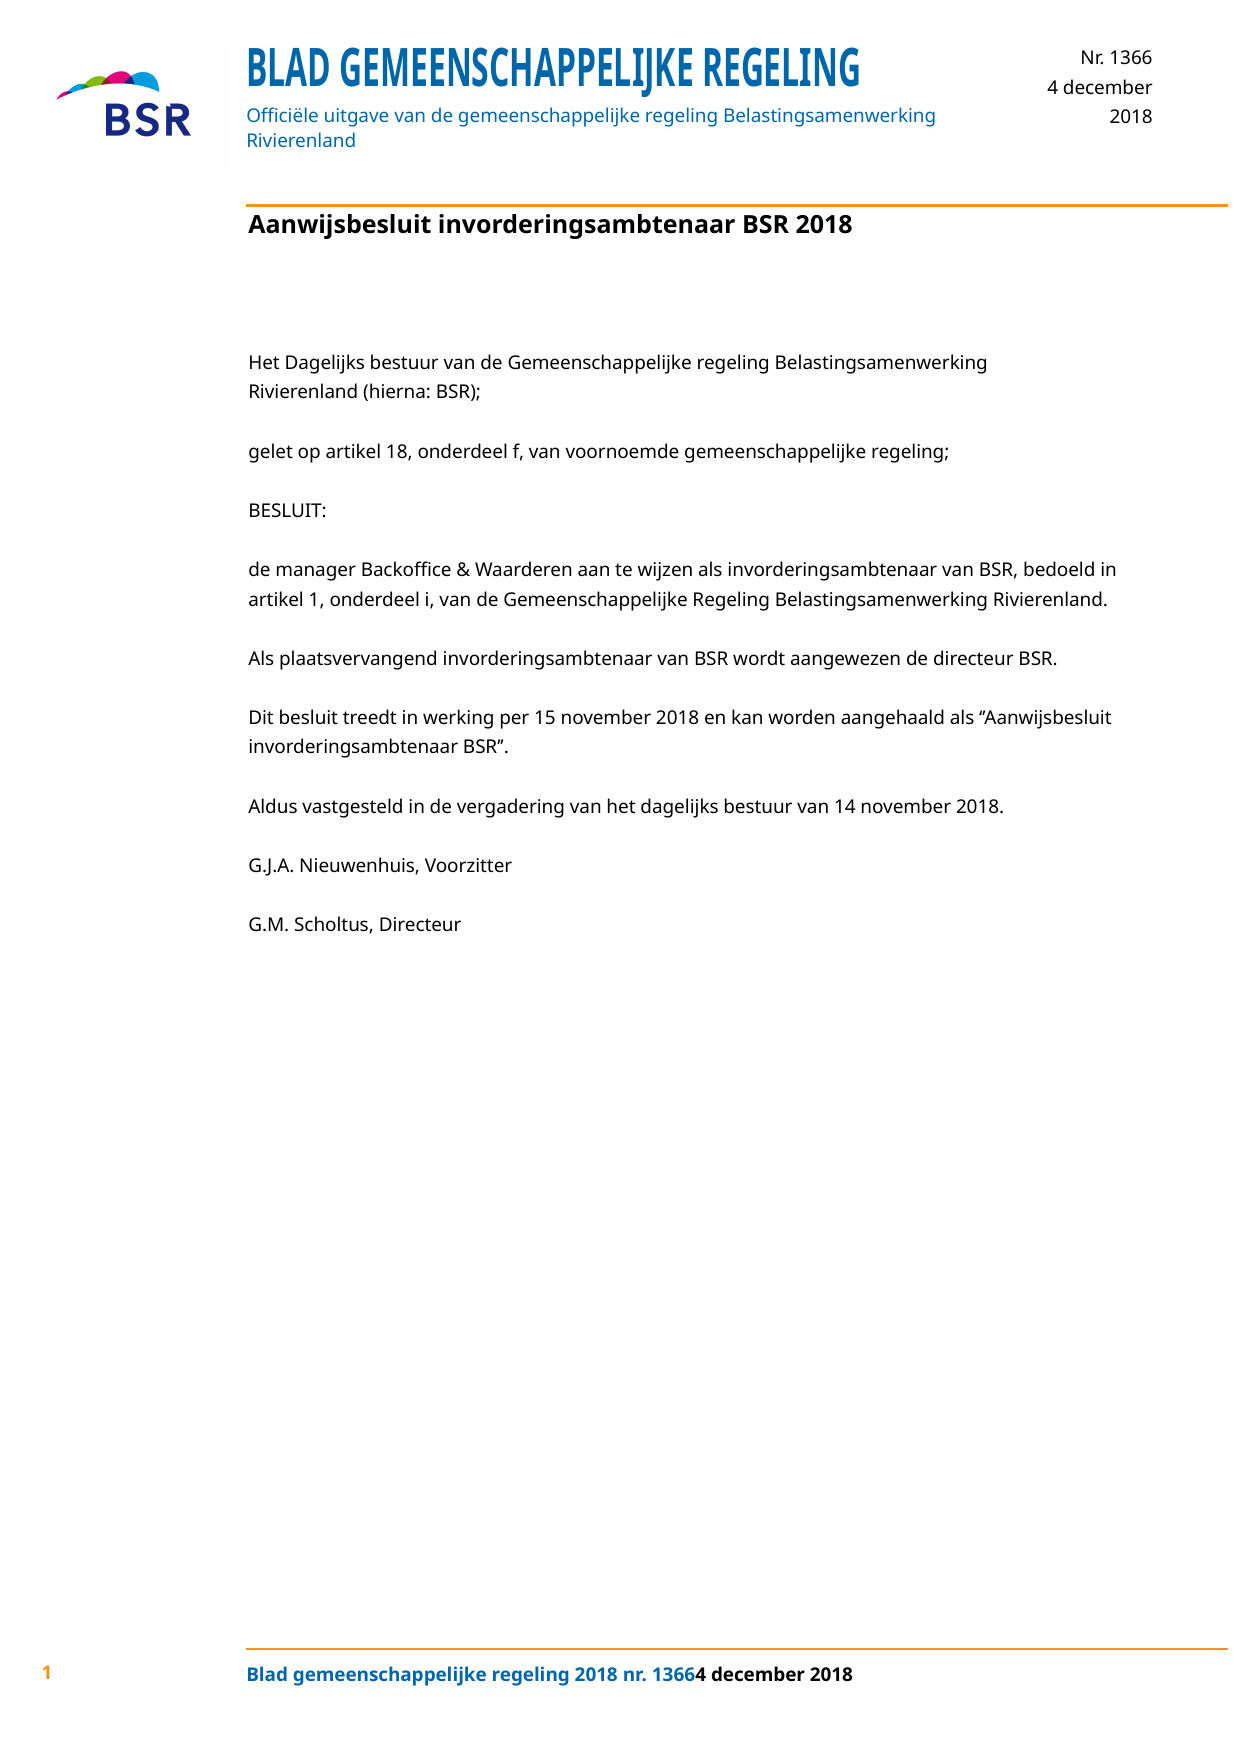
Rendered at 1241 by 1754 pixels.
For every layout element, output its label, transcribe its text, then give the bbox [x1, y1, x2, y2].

text G.M. Scholtus, Directeur [248, 911, 1152, 937]
text G.J.A. Nieuwenhuis, Voorzitter [248, 852, 1152, 878]
text gelet op artikel 18, onderdeel f, van voornoemde gemeenschappelijke regeling; [248, 438, 1152, 464]
picture [41, 47, 231, 172]
text Rivierenland (hierna: BSR); [248, 379, 1152, 404]
text Aanwijsbesluit invorderingsambtenaar BSR 2018 [248, 207, 1152, 241]
text BESLUIT: [248, 497, 1152, 523]
text Aldus vastgesteld in de vergadering van het dagelijks bestuur van 14 november 2018. [248, 793, 1152, 819]
text de manager Backoffice & Waarderen aan te wijzen als invorderingsambtenaar van BSR, bedoeld in artikel 1, onderdeel i, van de Gemeenschappelijke Regeling Belastingsamenwerking Rivierenland. [248, 556, 1152, 612]
text Als plaatsvervangend invorderingsambtenaar van BSR wordt aangewezen de directeur BSR. [248, 645, 1152, 671]
text Het Dagelijks bestuur van de Gemeenschappelijke regeling Belastingsamenwerking [248, 349, 1152, 375]
text Dit besluit treedt in werking per 15 november 2018 en kan worden aangehaald als ‘’Aanwijsbesluit invorderingsambtenaar BSR’’. [248, 704, 1152, 759]
